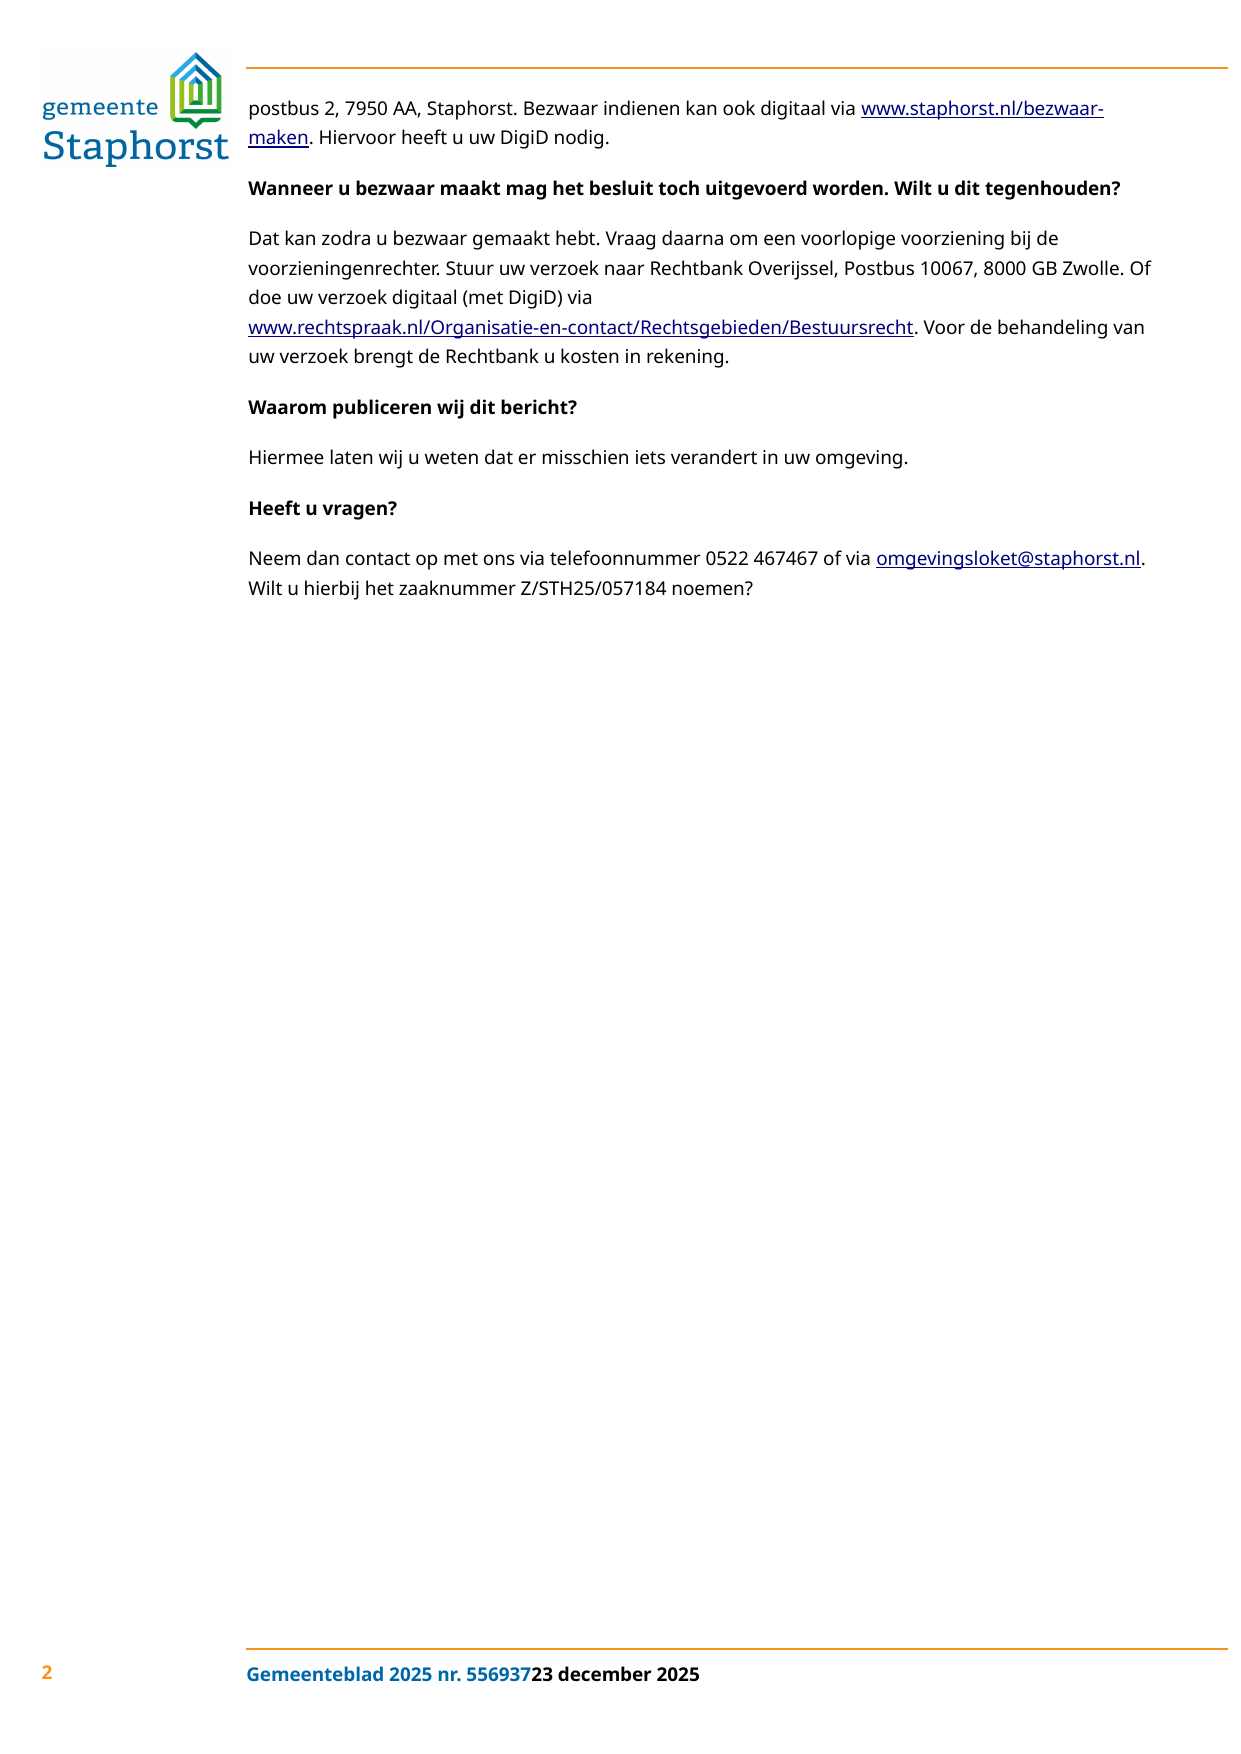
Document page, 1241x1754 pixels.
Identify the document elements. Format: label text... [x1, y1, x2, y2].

picture [41, 47, 231, 172]
text Heeft u vragen? [248, 495, 1152, 521]
text Waarom publiceren wij dit bericht? [248, 394, 1152, 420]
text Wanneer u bezwaar maakt mag het besluit toch uitgevoerd worden. Wilt u dit tegenhouden? [248, 175, 1152, 201]
text Neem dan contact op met ons via telefoonnummer 0522 467467 of via omgevingsloket@staphorst.nl. Wilt u hierbij het zaaknummer Z/STH25/057184 noemen? [248, 545, 1152, 601]
text Dat kan zodra u bezwaar gemaakt hebt. Vraag daarna om een voorlopige voorziening bij de voorzieningenrechter. Stuur uw verzoek naar Rechtbank Overijssel, Postbus 10067, 8000 GB Zwolle. Of doe uw verzoek digitaal (met DigiD) via www.rechtspraak.nl/Organisatie-en-contact/Rechtsgebieden/Bestuursrecht. Voor de behandeling van uw verzoek brengt de Rechtbank u kosten in rekening. [248, 225, 1152, 369]
text postbus 2, 7950 AA, Staphorst. Bezwaar indienen kan ook digitaal via www.staphorst.nl/bezwaar-maken. Hiervoor heeft u uw DigiD nodig. [248, 95, 1152, 150]
text Hiermee laten wij u weten dat er misschien iets verandert in uw omgeving. [248, 444, 1152, 470]
